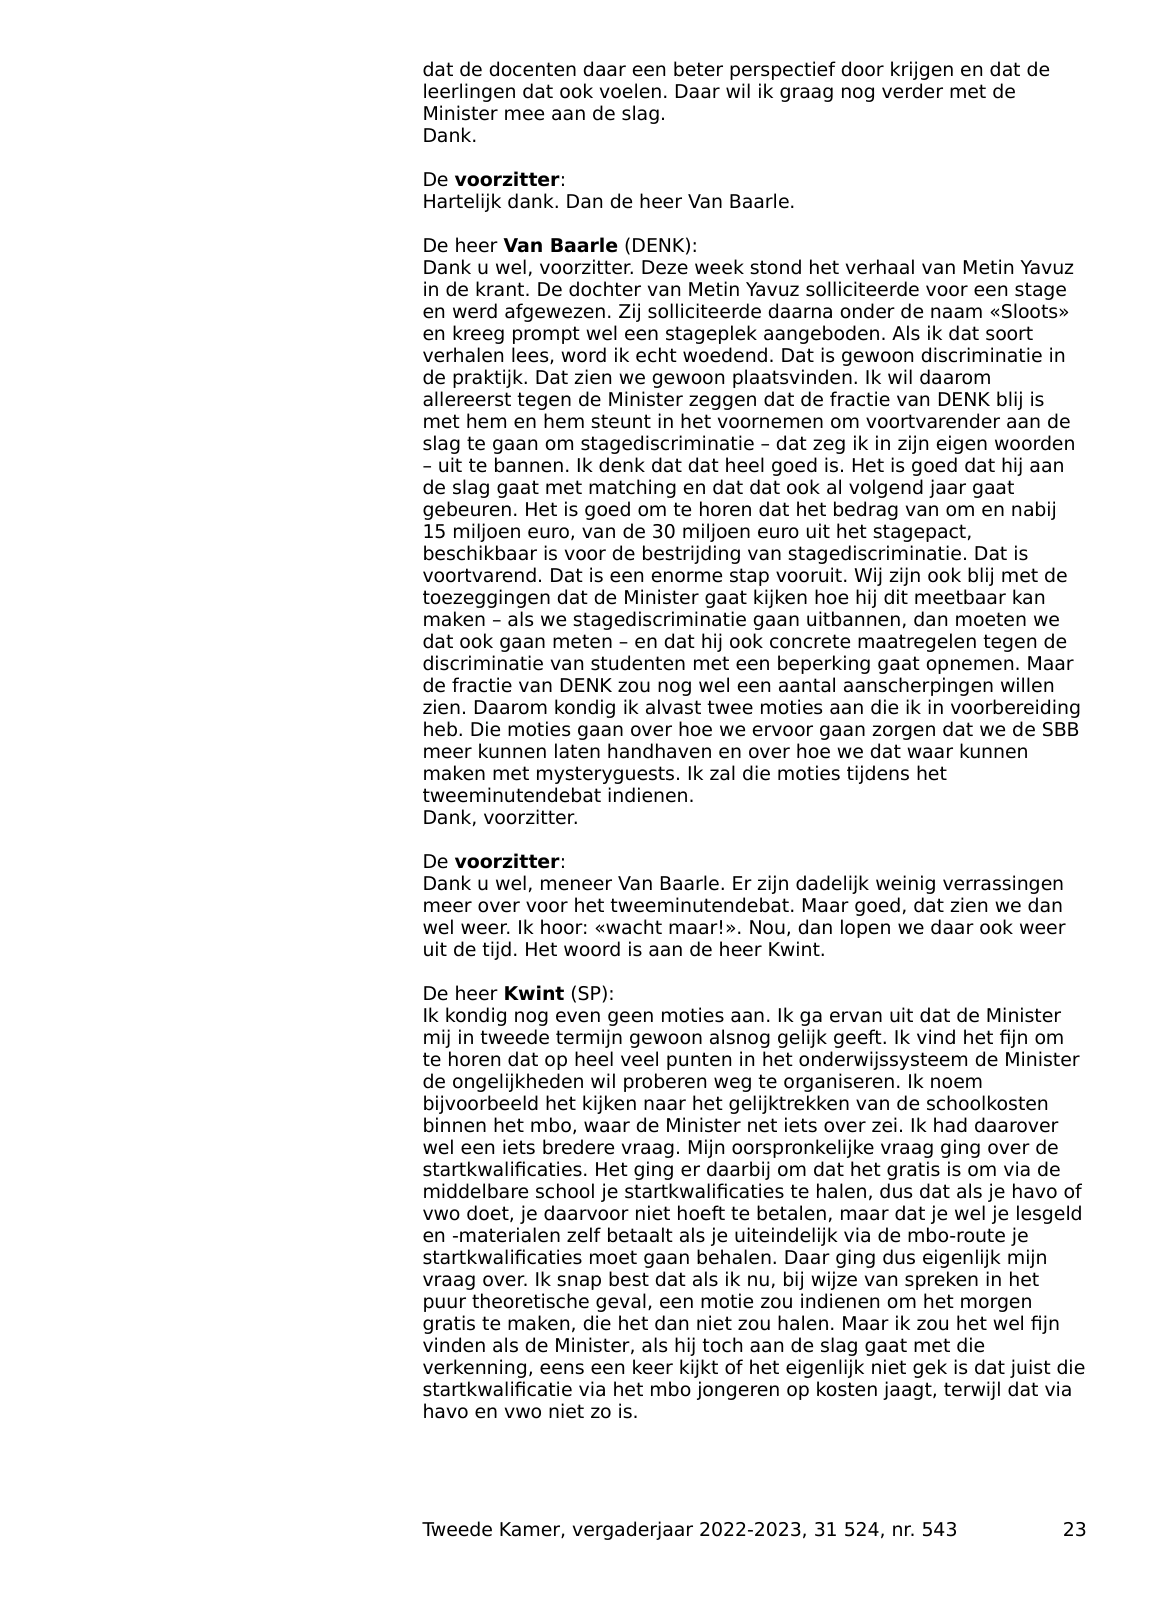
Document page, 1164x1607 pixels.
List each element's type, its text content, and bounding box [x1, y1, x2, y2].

text De voorzitter: [422, 169, 1087, 191]
text De heer Kwint (SP): [422, 983, 1087, 1005]
text Ik kondig nog even geen moties aan. Ik ga ervan uit dat de Minister mij in tweede termijn gewoon alsnog gelijk geeft. Ik vind het fijn om te horen dat op heel veel punten in het onderwijssysteem de Minister de ongelijkheden wil proberen weg te organiseren. Ik noem bijvoorbeeld het kijken naar het gelijktrekken van de schoolkosten binnen het mbo, waar de Minister net iets over zei. Ik had daarover wel een iets bredere vraag. Mijn oorspronkelijke vraag ging over de startkwalificaties. Het ging er daarbij om dat het gratis is om via de middelbare school je startkwalificaties te halen, dus dat als je havo of vwo doet, je daarvoor niet hoeft te betalen, maar dat je wel je lesgeld en -materialen zelf betaalt als je uiteindelijk via de mbo-route je startkwalificaties moet gaan behalen. Daar ging dus eigenlijk mijn vraag over. Ik snap best dat als ik nu, bij wijze van spreken in het puur theoretische geval, een motie zou indienen om het morgen gratis te maken, die het dan niet zou halen. Maar ik zou het wel fijn vinden als de Minister, als hij toch aan de slag gaat met die verkenning, eens een keer kijkt of het eigenlijk niet gek is dat juist die startkwalificatie via het mbo jongeren op kosten jaagt, terwijl dat via havo en vwo niet zo is. [422, 1005, 1087, 1423]
text dat de docenten daar een beter perspectief door krijgen en dat de leerlingen dat ook voelen. Daar wil ik graag nog verder met de Minister mee aan de slag. [422, 59, 1087, 125]
text Dank, voorzitter. [422, 807, 1087, 829]
text Hartelijk dank. Dan de heer Van Baarle. [422, 191, 1087, 213]
text Dank u wel, voorzitter. Deze week stond het verhaal van Metin Yavuz in de krant. De dochter van Metin Yavuz solliciteerde voor een stage en werd afgewezen. Zij solliciteerde daarna onder de naam «Sloots» en kreeg prompt wel een stageplek aangeboden. Als ik dat soort verhalen lees, word ik echt woedend. Dat is gewoon discriminatie in de praktijk. Dat zien we gewoon plaatsvinden. Ik wil daarom allereerst tegen de Minister zeggen dat de fractie van DENK blij is met hem en hem steunt in het voornemen om voortvarender aan de slag te gaan om stagediscriminatie – dat zeg ik in zijn eigen woorden – uit te bannen. Ik denk dat dat heel goed is. Het is goed dat hij aan de slag gaat met matching en dat dat ook al volgend jaar gaat gebeuren. Het is goed om te horen dat het bedrag van om en nabij 15 miljoen euro, van de 30 miljoen euro uit het stagepact, beschikbaar is voor de bestrijding van stagediscriminatie. Dat is voortvarend. Dat is een enorme stap vooruit. Wij zijn ook blij met de toezeggingen dat de Minister gaat kijken hoe hij dit meetbaar kan maken – als we stagediscriminatie gaan uitbannen, dan moeten we dat ook gaan meten – en dat hij ook concrete maatregelen tegen de discriminatie van studenten met een beperking gaat opnemen. Maar de fractie van DENK zou nog wel een aantal aanscherpingen willen zien. Daarom kondig ik alvast twee moties aan die ik in voorbereiding heb. Die moties gaan over hoe we ervoor gaan zorgen dat we de SBB meer kunnen laten handhaven en over hoe we dat waar kunnen maken met mysteryguests. Ik zal die moties tijdens het tweeminutendebat indienen. [422, 257, 1087, 807]
text De voorzitter: [422, 851, 1087, 873]
text Dank u wel, meneer Van Baarle. Er zijn dadelijk weinig verrassingen meer over voor het tweeminutendebat. Maar goed, dat zien we dan wel weer. Ik hoor: «wacht maar!». Nou, dan lopen we daar ook weer uit de tijd. Het woord is aan de heer Kwint. [422, 873, 1087, 961]
text De heer Van Baarle (DENK): [422, 235, 1087, 257]
text Dank. [422, 125, 1087, 147]
